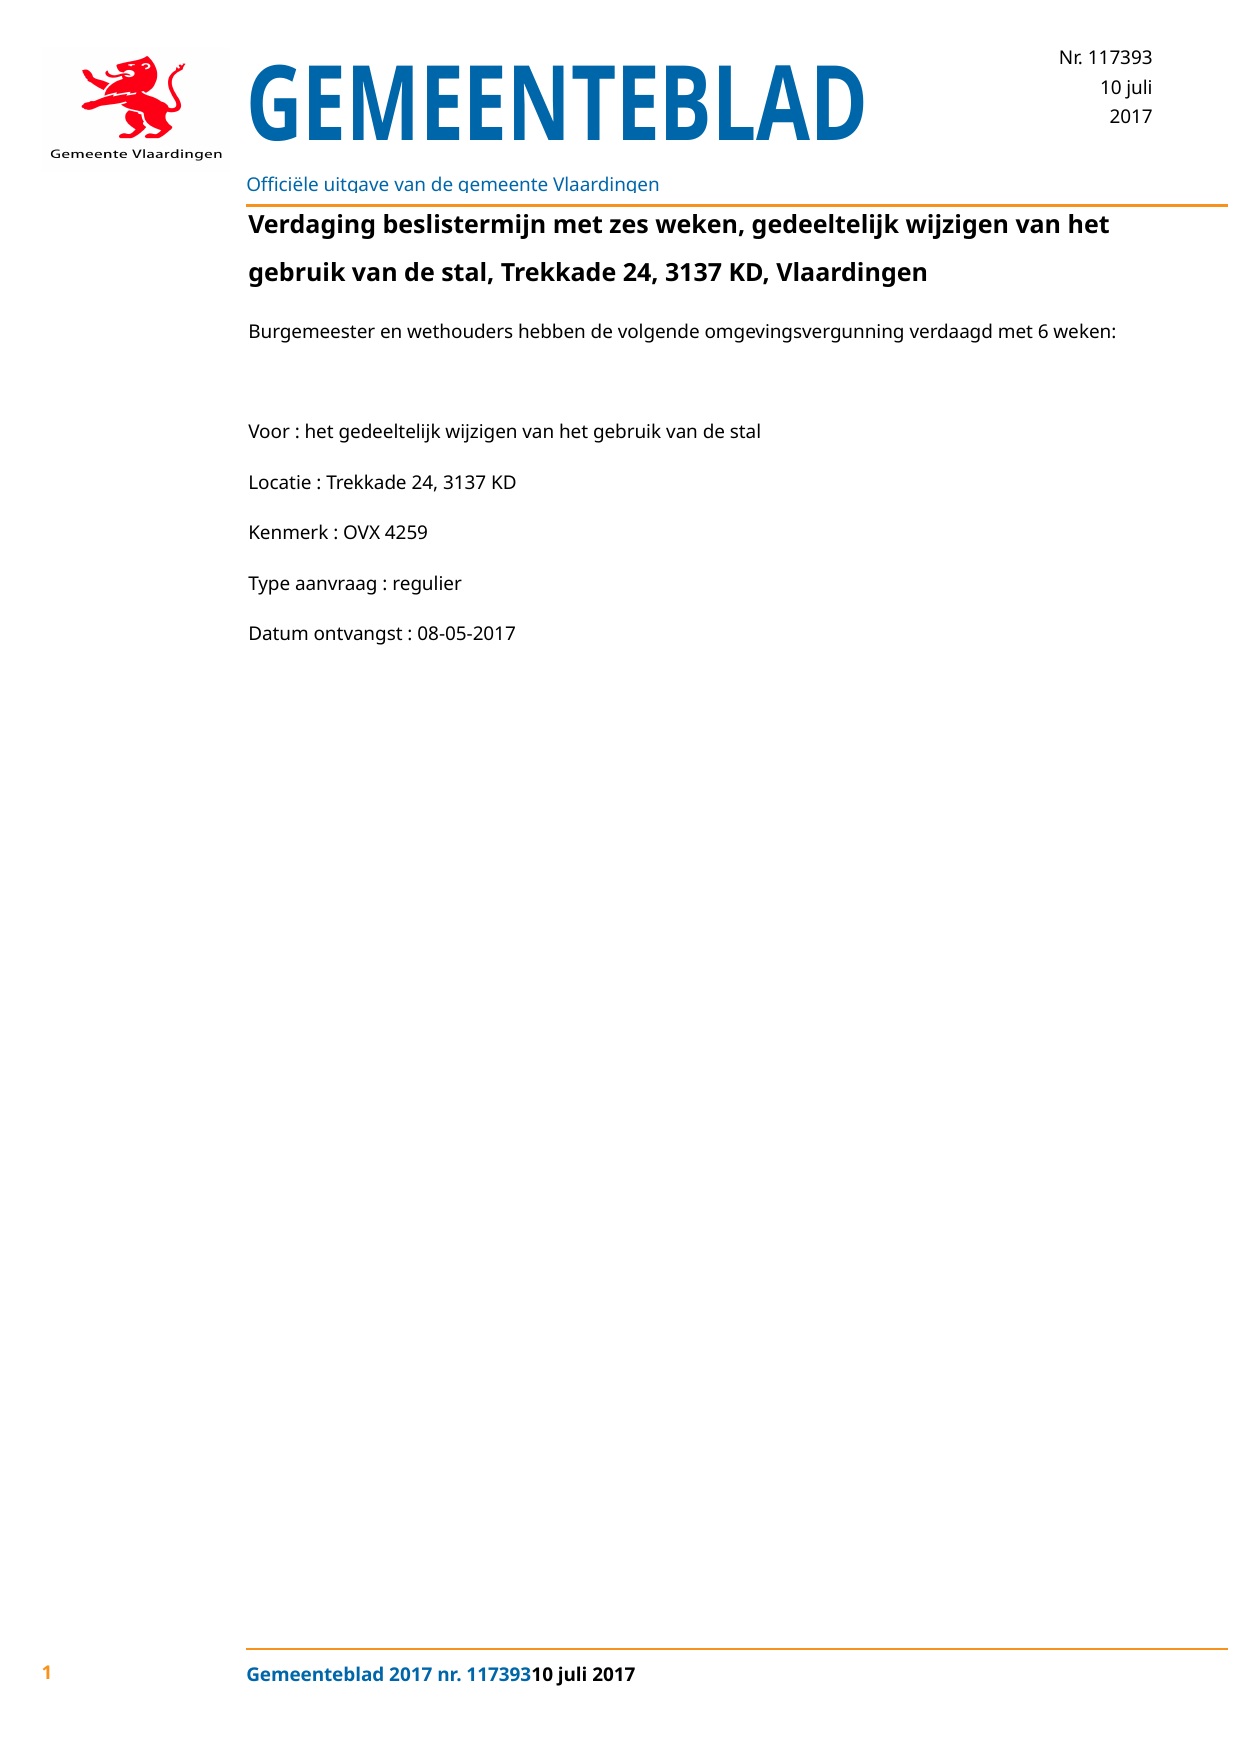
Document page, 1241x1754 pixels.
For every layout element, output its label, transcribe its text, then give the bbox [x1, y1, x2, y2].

text Kenmerk : OVX 4259 [248, 519, 1152, 545]
text Verdaging beslistermijn met zes weken, gedeeltelijk wijzigen van het gebruik van de stal, Trekkade 24, 3137 KD, Vlaardingen [248, 207, 1152, 288]
text Voor : het gedeeltelijk wijzigen van het gebruik van de stal [248, 419, 1152, 444]
text Locatie : Trekkade 24, 3137 KD [248, 469, 1152, 495]
text Type aanvraag : regulier [248, 570, 1152, 596]
text Burgemeester en wethouders hebben de volgende omgevingsvergunning verdaagd met 6 weken: [248, 318, 1152, 344]
picture [41, 47, 231, 172]
text Datum ontvangst : 08-05-2017 [248, 620, 1152, 646]
